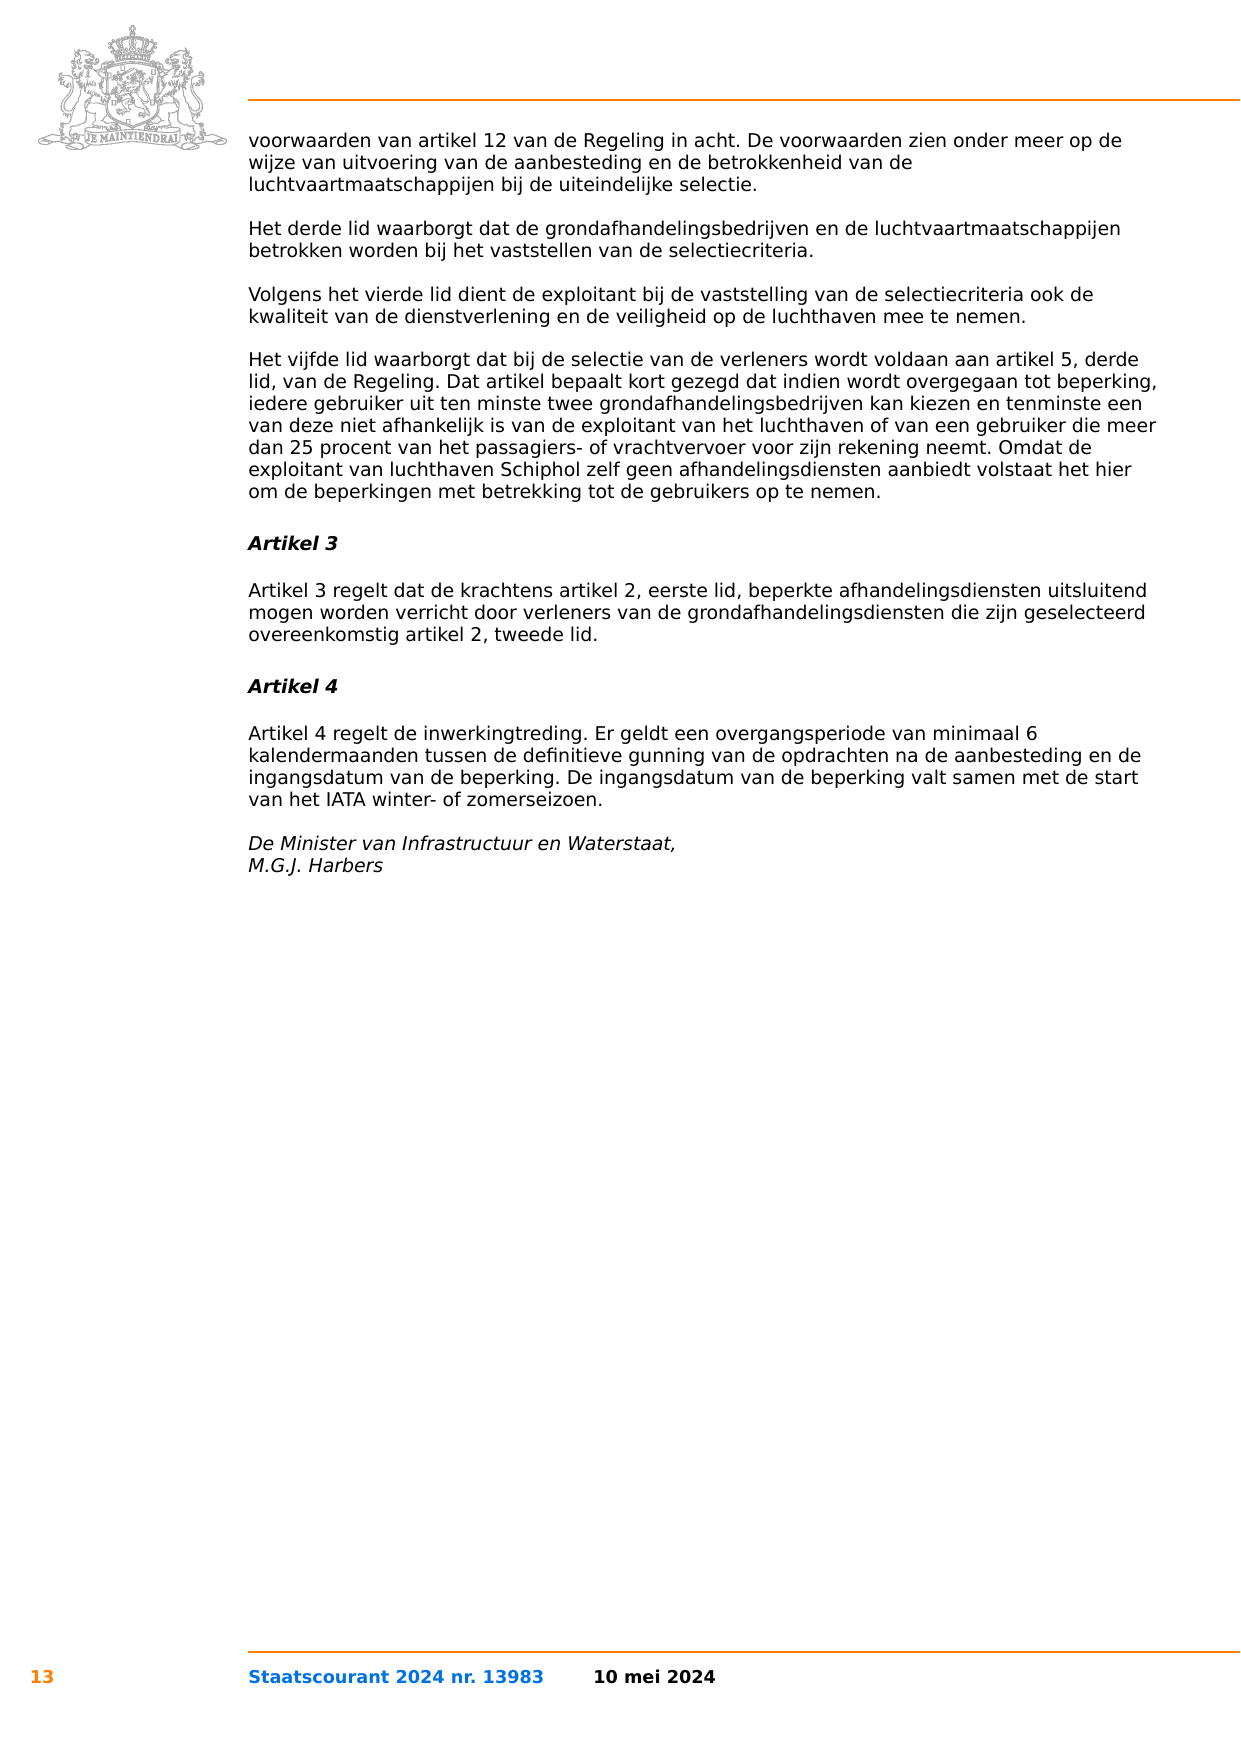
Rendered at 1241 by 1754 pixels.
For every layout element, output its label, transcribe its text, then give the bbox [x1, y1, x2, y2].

picture [38, 25, 227, 150]
text De Minister van Infrastructuur en Waterstaat, M.G.J. Harbers [248, 833, 1163, 877]
text Het derde lid waarborgt dat de grondafhandelingsbedrijven en de luchtvaartmaatschappijen betrokken worden bij het vaststellen van de selectiecriteria. [248, 218, 1163, 262]
text Volgens het vierde lid dient de exploitant bij de vaststelling van de selectiecriteria ook de kwaliteit van de dienstverlening en de veiligheid op de luchthaven mee te nemen. [248, 283, 1163, 327]
text Artikel 3 regelt dat de krachtens artikel 2, eerste lid, beperkte afhandelingsdiensten uitsluitend mogen worden verricht door verleners van de grondafhandelingsdiensten die zijn geselecteerd overeenkomstig artikel 2, tweede lid. [248, 580, 1163, 646]
subtitle Artikel 4 [248, 676, 1163, 698]
text Artikel 4 regelt de inwerkingtreding. Er geldt een overgangsperiode van minimaal 6 kalendermaanden tussen de definitieve gunning van de opdrachten na de aanbesteding en de ingangsdatum van de beperking. De ingangsdatum van de beperking valt samen met de start van het IATA winter- of zomerseizoen. [248, 723, 1163, 811]
text voorwaarden van artikel 12 van de Regeling in acht. De voorwaarden zien onder meer op de wijze van uitvoering van de aanbesteding en de betrokkenheid van de luchtvaartmaatschappijen bij de uiteindelijke selectie. [248, 130, 1163, 196]
text Het vijfde lid waarborgt dat bij de selectie van de verleners wordt voldaan aan artikel 5, derde lid, van de Regeling. Dat artikel bepaalt kort gezegd dat indien wordt overgegaan tot beperking, iedere gebruiker uit ten minste twee grondafhandelingsbedrijven kan kiezen en tenminste een van deze niet afhankelijk is van de exploitant van het luchthaven of van een gebruiker die meer dan 25 procent van het passagiers- of vrachtvervoer voor zijn rekening neemt. Omdat de exploitant van luchthaven Schiphol zelf geen afhandelingsdiensten aanbiedt volstaat het hier om de beperkingen met betrekking tot de gebruikers op te nemen. [248, 349, 1163, 503]
subtitle Artikel 3 [248, 533, 1163, 555]
